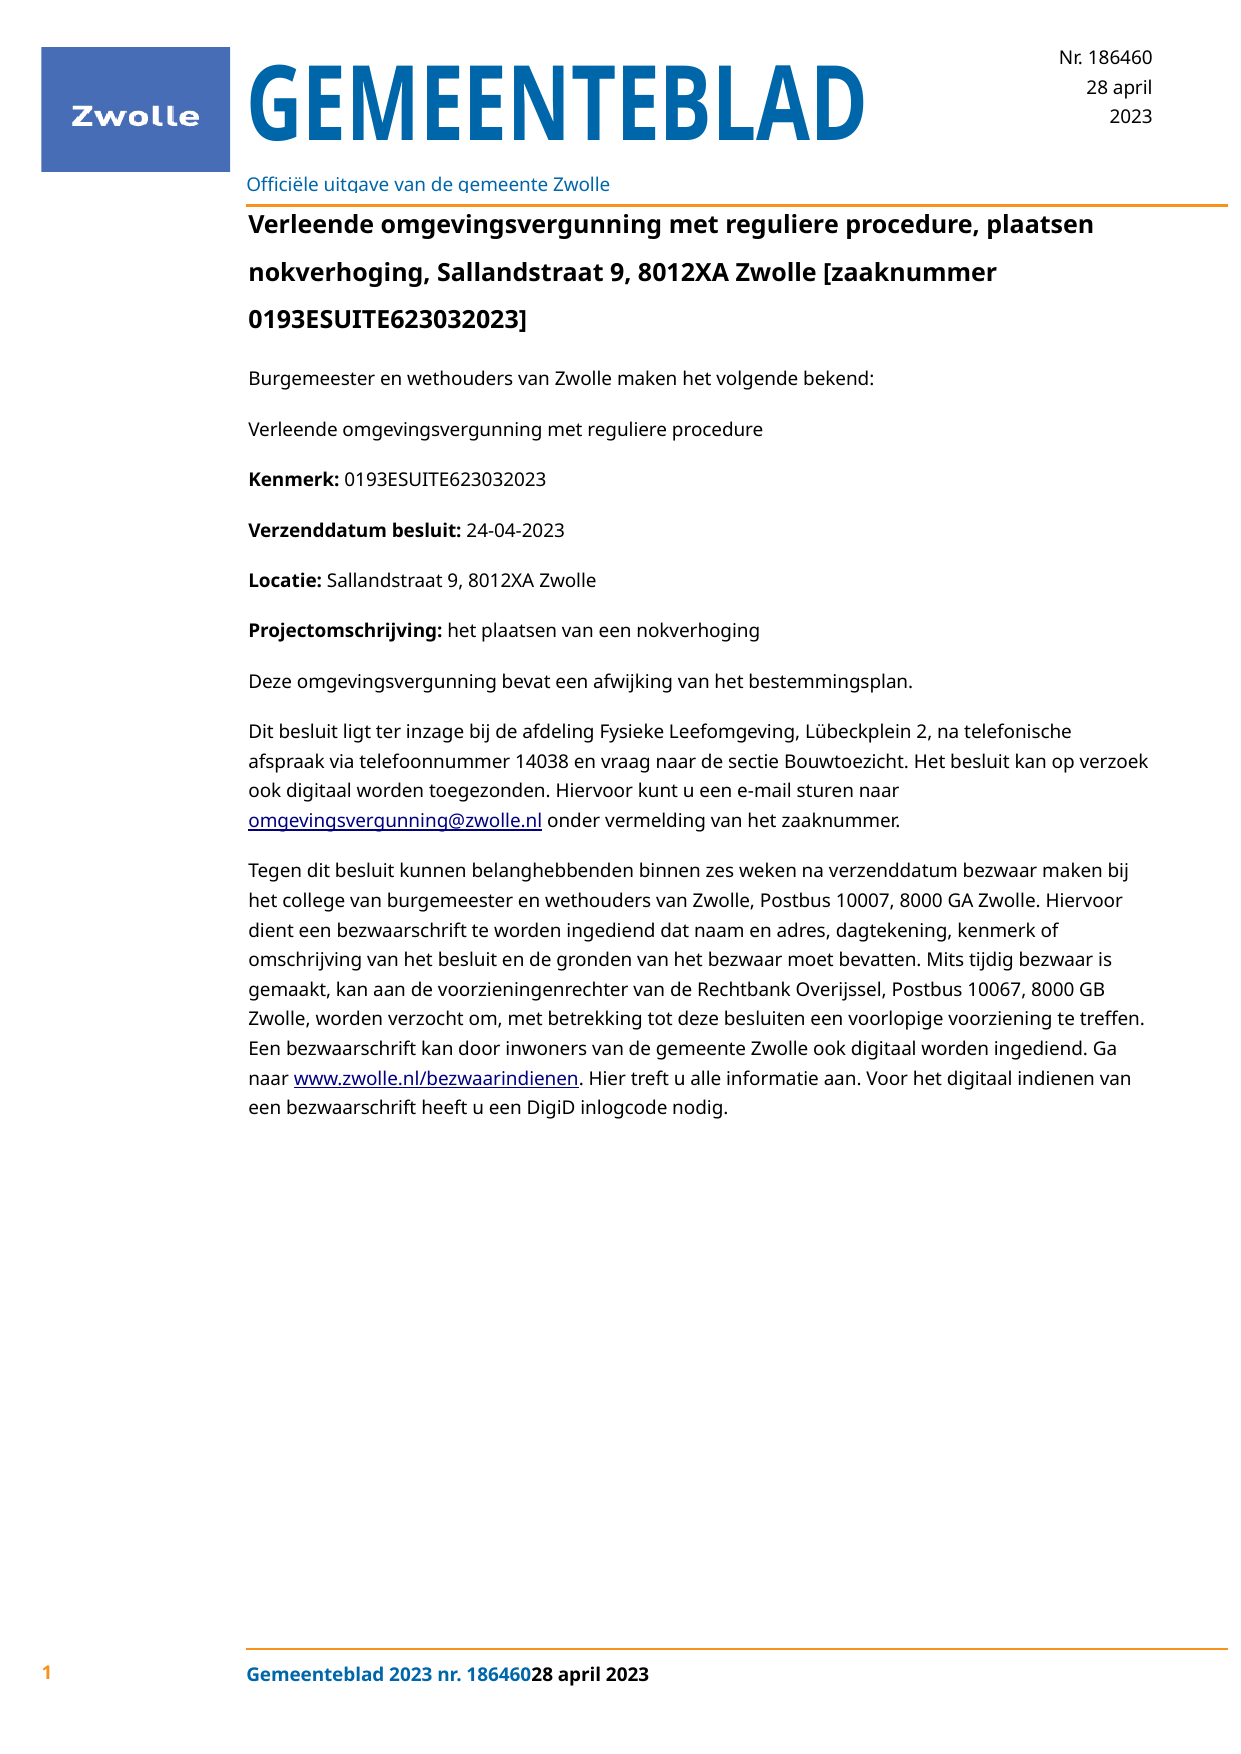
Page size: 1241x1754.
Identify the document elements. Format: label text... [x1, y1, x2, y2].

text Tegen dit besluit kunnen belanghebbenden binnen zes weken na verzenddatum bezwaar maken bij het college van burgemeester en wethouders van Zwolle, Postbus 10007, 8000 GA Zwolle. Hiervoor dient een bezwaarschrift te worden ingediend dat naam en adres, dagtekening, kenmerk of omschrijving van het besluit en de gronden van het bezwaar moet bevatten. Mits tijdig bezwaar is gemaakt, kan aan de voorzieningenrechter van de Rechtbank Overijssel, Postbus 10067, 8000 GB Zwolle, worden verzocht om, met betrekking tot deze besluiten een voorlopige voorziening te treffen. Een bezwaarschrift kan door inwoners van de gemeente Zwolle ook digitaal worden ingediend. Ga naar www.zwolle.nl/bezwaarindienen. Hier treft u alle informatie aan. Voor het digitaal indienen van een bezwaarschrift heeft u een DigiD inlogcode nodig. [248, 858, 1152, 1120]
text Verzenddatum besluit: 24-04-2023 [248, 517, 1152, 542]
text Locatie: Sallandstraat 9, 8012XA Zwolle [248, 567, 1152, 593]
text Projectomschrijving: het plaatsen van een nokverhoging [248, 618, 1152, 643]
picture [41, 47, 231, 172]
text Dit besluit ligt ter inzage bij de afdeling Fysieke Leefomgeving, Lübeckplein 2, na telefonische afspraak via telefoonnummer 14038 en vraag naar de sectie Bouwtoezicht. Het besluit kan op verzoek ook digitaal worden toegezonden. Hiervoor kunt u een e-mail sturen naar omgevingsvergunning@zwolle.nl onder vermelding van het zaaknummer. [248, 718, 1152, 833]
text Deze omgevingsvergunning bevat een afwijking van het bestemmingsplan. [248, 668, 1152, 694]
text Verleende omgevingsvergunning met reguliere procedure, plaatsen nokverhoging, Sallandstraat 9, 8012XA Zwolle [zaaknummer 0193ESUITE623032023] [248, 207, 1152, 336]
text Verleende omgevingsvergunning met reguliere procedure [248, 416, 1152, 442]
text Kenmerk: 0193ESUITE623032023 [248, 466, 1152, 492]
text Burgemeester en wethouders van Zwolle maken het volgende bekend: [248, 366, 1152, 391]
